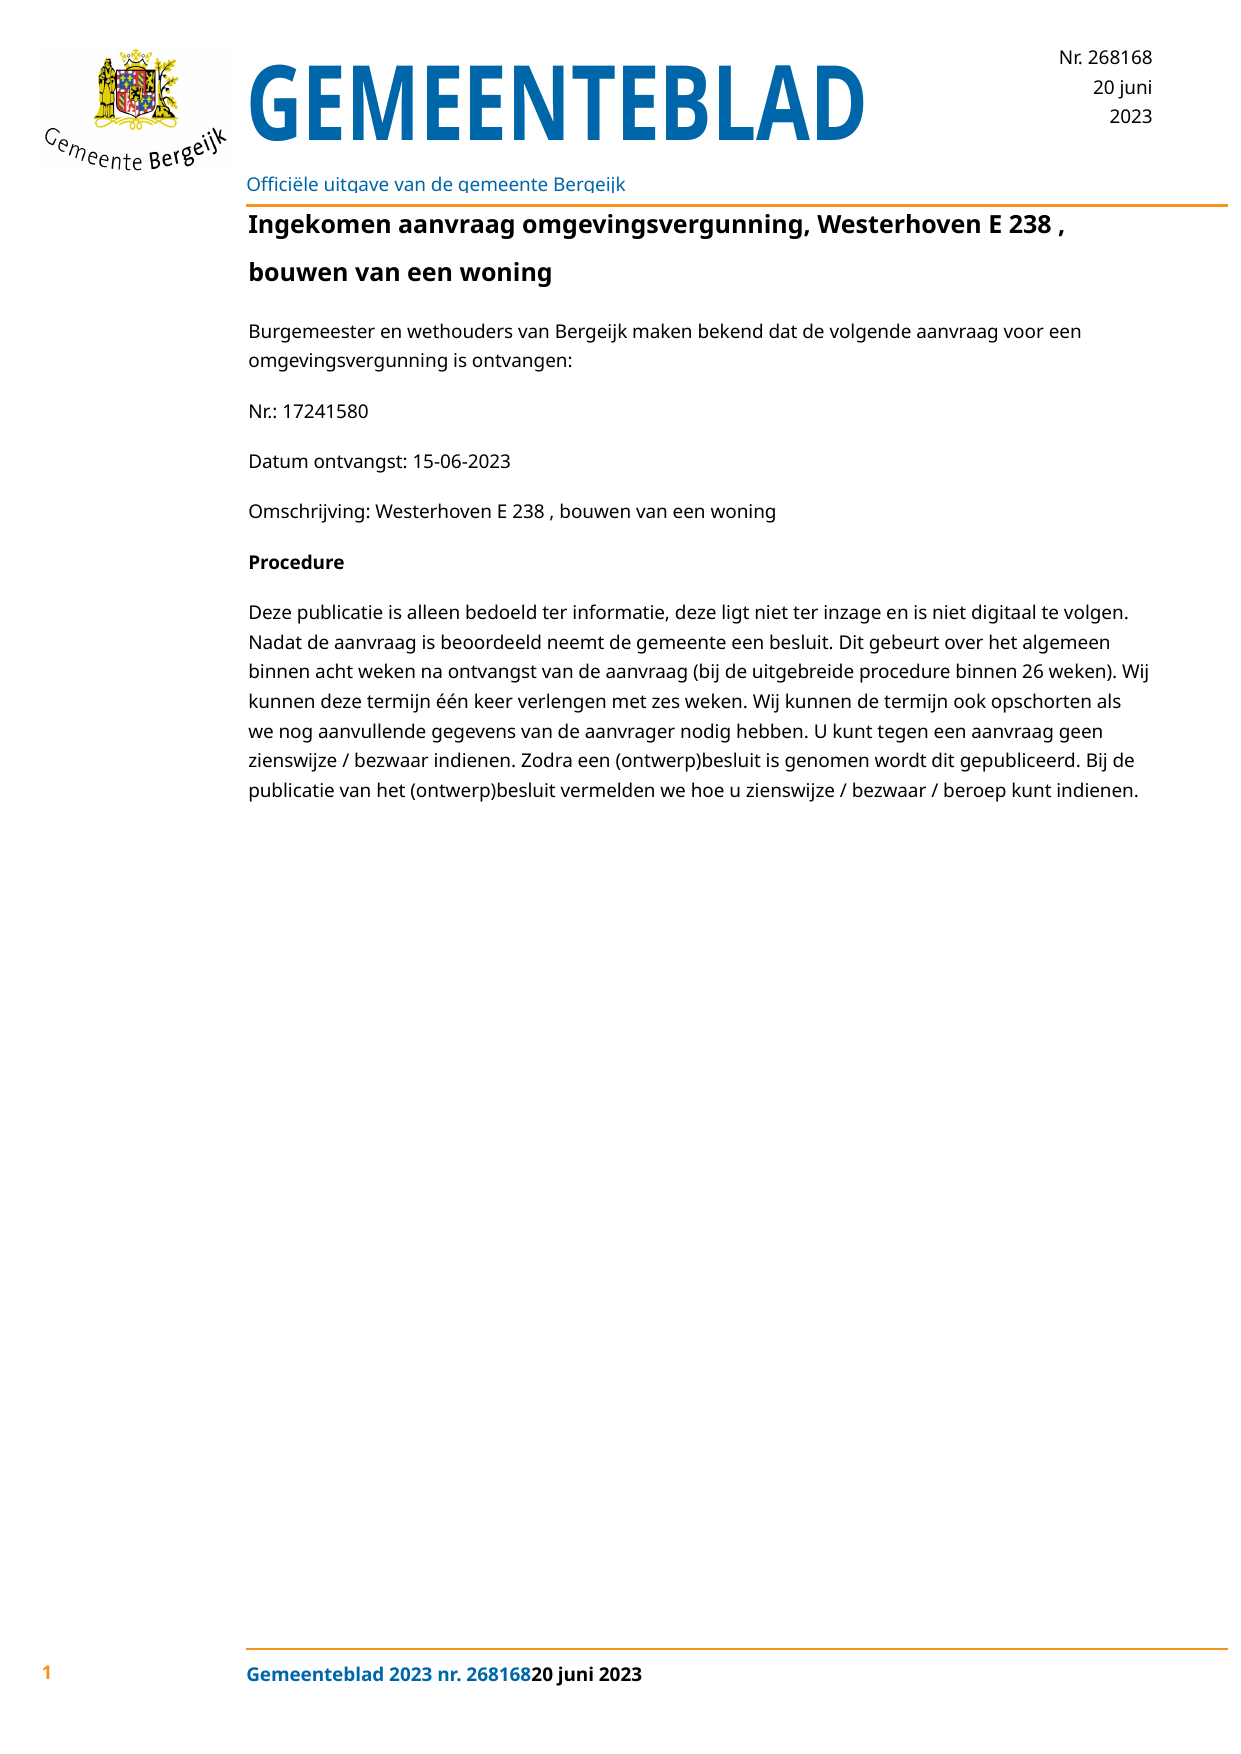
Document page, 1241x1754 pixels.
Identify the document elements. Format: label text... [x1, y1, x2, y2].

text Ingekomen aanvraag omgevingsvergunning, Westerhoven E 238 , bouwen van een woning [248, 207, 1152, 288]
text Datum ontvangst: 15-06-2023 [248, 448, 1152, 474]
text Nr.: 17241580 [248, 398, 1152, 424]
text Burgemeester en wethouders van Bergeijk maken bekend dat de volgende aanvraag voor een omgevingsvergunning is ontvangen: [248, 318, 1152, 373]
text Deze publicatie is alleen bedoeld ter informatie, deze ligt niet ter inzage en is niet digitaal te volgen. Nadat de aanvraag is beoordeeld neemt de gemeente een besluit. Dit gebeurt over het algemeen binnen acht weken na ontvangst van de aanvraag (bij de uitgebreide procedure binnen 26 weken). Wij kunnen deze termijn één keer verlengen met zes weken. Wij kunnen de termijn ook opschorten als we nog aanvullende gegevens van de aanvrager nodig hebben. U kunt tegen een aanvraag geen zienswijze / bezwaar indienen. Zodra een (ontwerp)besluit is genomen wordt dit gepubliceerd. Bij de publicatie van het (ontwerp)besluit vermelden we hoe u zienswijze / bezwaar / beroep kunt indienen. [248, 599, 1152, 803]
text Omschrijving: Westerhoven E 238 , bouwen van een woning [248, 499, 1152, 524]
text Procedure [248, 549, 1152, 575]
picture [41, 47, 231, 172]
